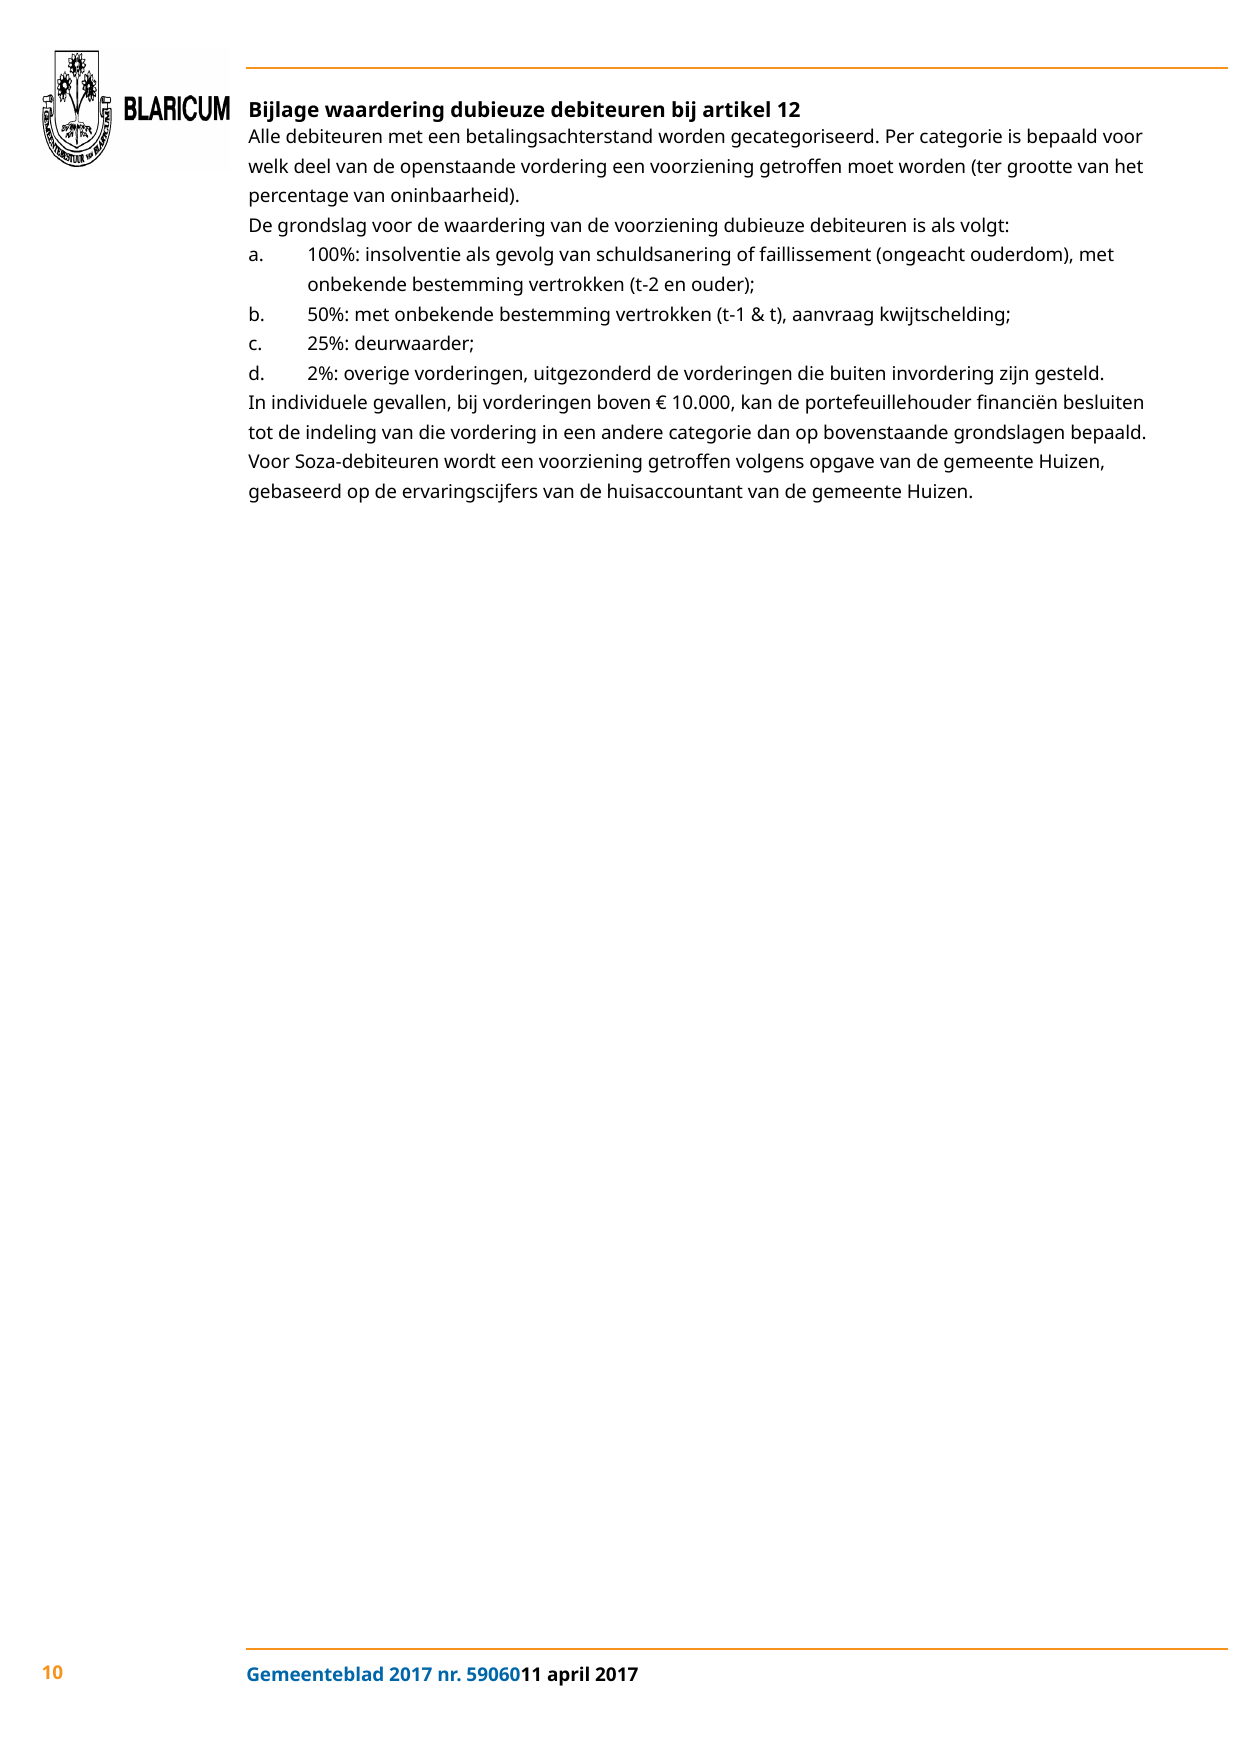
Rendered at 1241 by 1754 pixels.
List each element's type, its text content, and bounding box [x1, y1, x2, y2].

list 25%: deurwaarder; [248, 330, 1152, 356]
text In individuele gevallen, bij vorderingen boven € 10.000, kan de portefeuillehouder financiën besluiten tot de indeling van die vordering in een andere categorie dan op bovenstaande grondslagen bepaald. [248, 389, 1152, 445]
text Bijlage waardering dubieuze debiteuren bij artikel 12 [248, 95, 1152, 123]
picture [41, 47, 231, 172]
text Alle debiteuren met een betalingsachterstand worden gecategoriseerd. Per categorie is bepaald voor welk deel van de openstaande vordering een voorziening getroffen moet worden (ter grootte van het percentage van oninbaarheid). [248, 123, 1152, 208]
text De grondslag voor de waardering van de voorziening dubieuze debiteuren is als volgt: [248, 212, 1152, 238]
list 2%: overige vorderingen, uitgezonderd de vorderingen die buiten invordering zijn gesteld. [248, 360, 1152, 386]
text Voor Soza-debiteuren wordt een voorziening getroffen volgens opgave van de gemeente Huizen, gebaseerd op de ervaringscijfers van de huisaccountant van de gemeente Huizen. [248, 449, 1152, 504]
list 100%: insolventie als gevolg van schuldsanering of faillissement (ongeacht ouderdom), met onbekende bestemming vertrokken (t-2 en ouder); [248, 242, 1152, 297]
list 50%: met onbekende bestemming vertrokken (t-1 & t), aanvraag kwijtschelding; [248, 301, 1152, 327]
